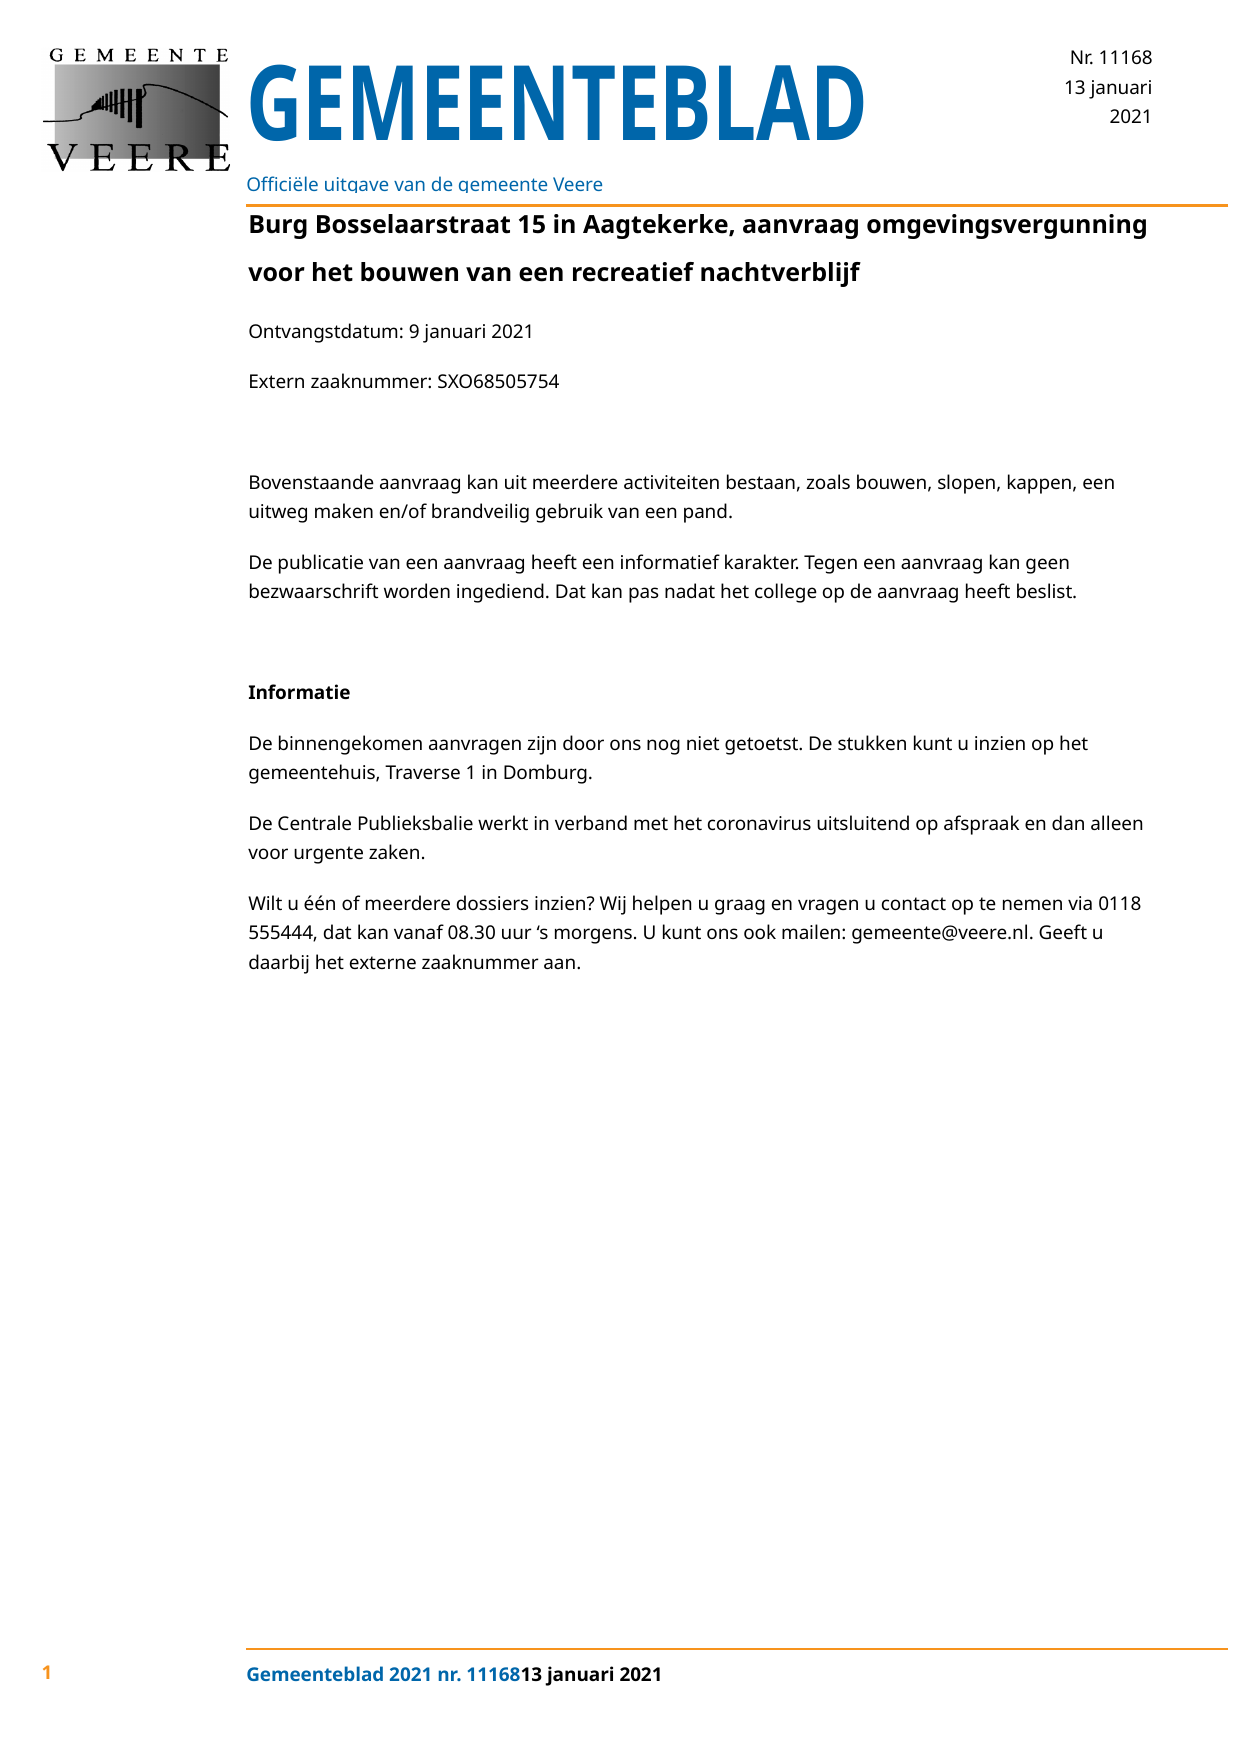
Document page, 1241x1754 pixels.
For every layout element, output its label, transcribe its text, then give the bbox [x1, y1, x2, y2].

text De publicatie van een aanvraag heeft een informatief karakter. Tegen een aanvraag kan geen bezwaarschrift worden ingediend. Dat kan pas nadat het college op de aanvraag heeft beslist. [248, 549, 1152, 604]
text De binnengekomen aanvragen zijn door ons nog niet getoetst. De stukken kunt u inzien op het gemeentehuis, Traverse 1 in Domburg. [248, 730, 1152, 785]
picture [41, 47, 231, 172]
text Bovenstaande aanvraag kan uit meerdere activiteiten bestaan, zoals bouwen, slopen, kappen, een uitweg maken en/of brandveilig gebruik van een pand. [248, 469, 1152, 524]
text Burg Bosselaarstraat 15 in Aagtekerke, aanvraag omgevingsvergunning voor het bouwen van een recreatief nachtverblijf [248, 207, 1152, 288]
text Extern zaaknummer: SXO68505754 [248, 368, 1152, 394]
text Informatie [248, 679, 1152, 705]
text De Centrale Publieksbalie werkt in verband met het coronavirus uitsluitend op afspraak en dan alleen voor urgente zaken. [248, 810, 1152, 865]
text Ontvangstdatum: 9 januari 2021 [248, 318, 1152, 344]
text Wilt u één of meerdere dossiers inzien? Wij helpen u graag en vragen u contact op te nemen via 0118 555444, dat kan vanaf 08.30 uur ‘s morgens. U kunt ons ook mailen: gemeente@veere.nl. Geeft u daarbij het externe zaaknummer aan. [248, 890, 1152, 975]
